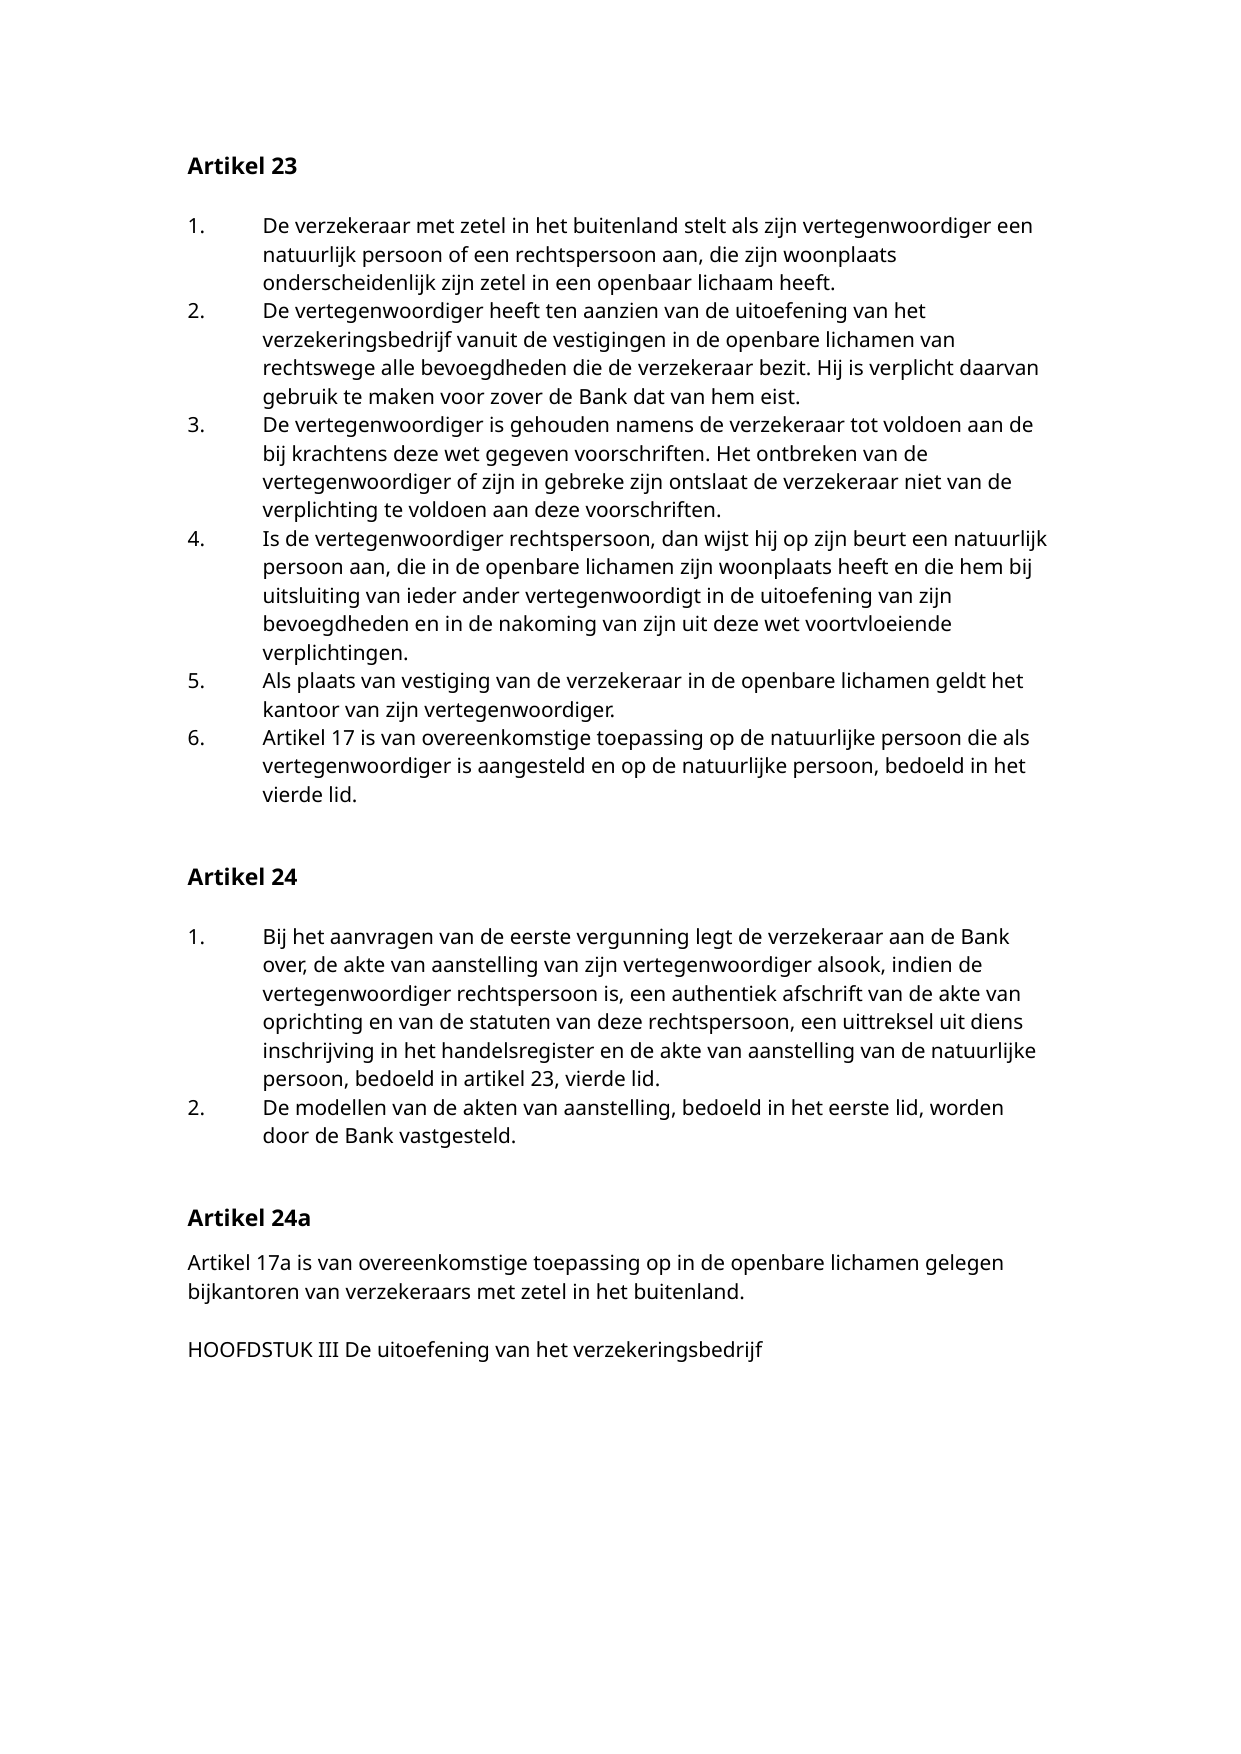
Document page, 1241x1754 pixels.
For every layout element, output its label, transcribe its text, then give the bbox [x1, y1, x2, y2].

subtitle Artikel 24 [187, 861, 1053, 892]
text Artikel 17a is van overeenkomstige toepassing op in de openbare lichamen gelegen bijkantoren van verzekeraars met zetel in het buitenland. [187, 1248, 1053, 1305]
list De modellen van de akten van aanstelling, bedoeld in het eerste lid, worden door de Bank vastgesteld. [187, 1093, 1053, 1150]
list De vertegenwoordiger heeft ten aanzien van de uitoefening van het verzekeringsbedrijf vanuit de vestigingen in de openbare lichamen van rechtswege alle bevoegdheden die de verzekeraar bezit. Hij is verplicht daarvan gebruik te maken voor zover de Bank dat van hem eist. [187, 297, 1053, 410]
list De verzekeraar met zetel in het buitenland stelt als zijn vertegenwoordiger een natuurlijk persoon of een rechtspersoon aan, die zijn woonplaats onderscheidenlijk zijn zetel in een openbaar lichaam heeft. [187, 211, 1053, 297]
subtitle Artikel 24a [187, 1202, 1053, 1233]
list Artikel 17 is van overeenkomstige toepassing op de natuurlijke persoon die als vertegenwoordiger is aangesteld en op de natuurlijke persoon, bedoeld in het vierde lid. [187, 723, 1053, 808]
subtitle Artikel 23 [187, 150, 1053, 181]
list De vertegenwoordiger is gehouden namens de verzekeraar tot voldoen aan de bij krachtens deze wet gegeven voorschriften. Het ontbreken van de vertegenwoordiger of zijn in gebreke zijn ontslaat de verzekeraar niet van de verplichting te voldoen aan deze voorschriften. [187, 410, 1053, 524]
subtitle HOOFDSTUK III De uitoefening van het verzekeringsbedrijf [187, 1335, 1053, 1364]
list Bij het aanvragen van de eerste vergunning legt de verzekeraar aan de Bank over, de akte van aanstelling van zijn vertegenwoordiger alsook, indien de vertegenwoordiger rechtspersoon is, een authentiek afschrift van de akte van oprichting en van de statuten van deze rechtspersoon, een uittreksel uit diens inschrijving in het handelsregister en de akte van aanstelling van de natuurlijke persoon, bedoeld in artikel 23, vierde lid. [187, 922, 1053, 1093]
list Is de vertegenwoordiger rechtspersoon, dan wijst hij op zijn beurt een natuurlijk persoon aan, die in de openbare lichamen zijn woonplaats heeft en die hem bij uitsluiting van ieder ander vertegenwoordigt in de uitoefening van zijn bevoegdheden en in de nakoming van zijn uit deze wet voortvloeiende verplichtingen. [187, 524, 1053, 666]
list Als plaats van vestiging van de verzekeraar in de openbare lichamen geldt het kantoor van zijn vertegenwoordiger. [187, 666, 1053, 723]
